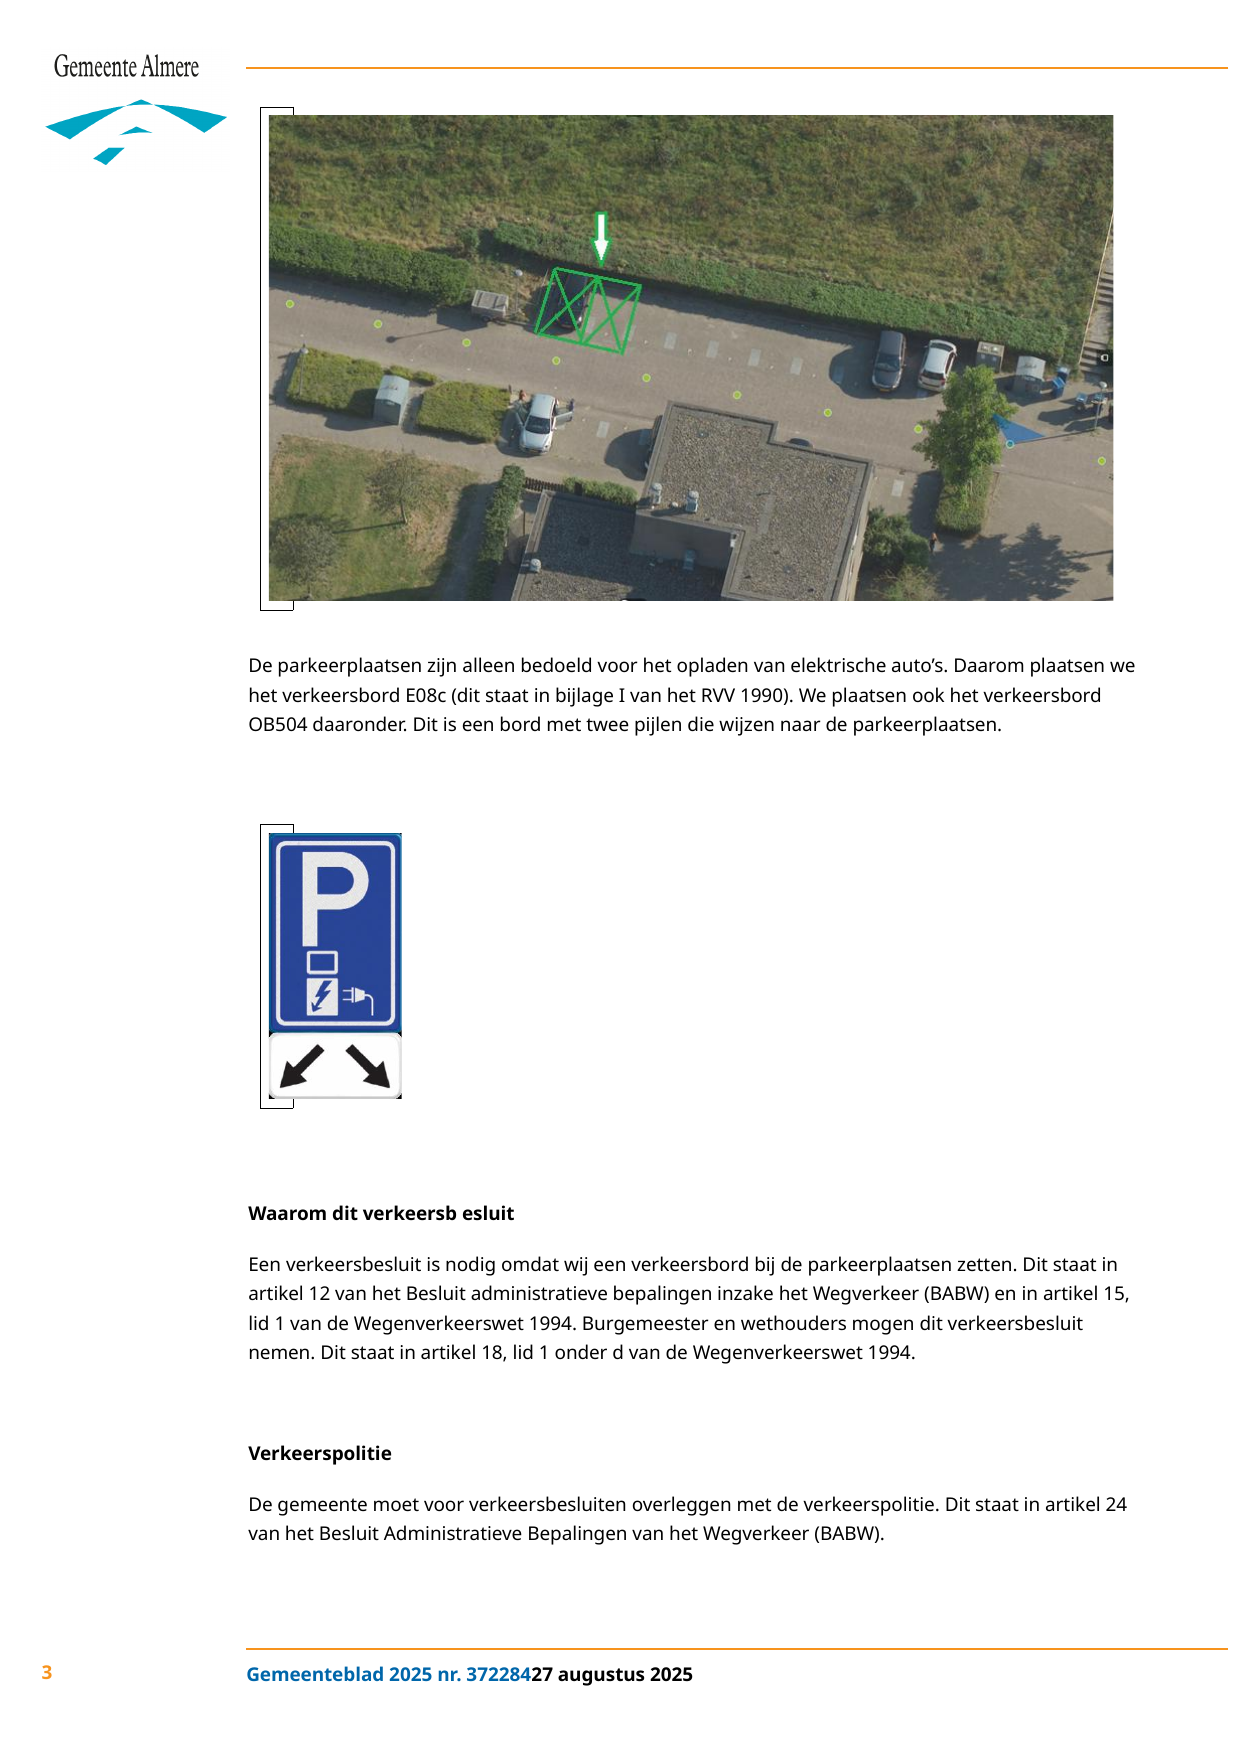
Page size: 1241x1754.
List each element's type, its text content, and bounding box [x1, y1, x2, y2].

text Verkeerspolitie [248, 1440, 1152, 1466]
picture [268, 833, 402, 1099]
picture [268, 115, 1114, 601]
text De parkeerplaatsen zijn alleen bedoeld voor het opladen van elektrische auto’s. Daarom plaatsen we het verkeersbord E08c (dit staat in bijlage I van het RVV 1990). We plaatsen ook het verkeersbord OB504 daaronder. Dit is een bord met twee pijlen die wijzen naar de parkeerplaatsen. [248, 652, 1152, 737]
picture [41, 47, 231, 172]
text Een verkeersbesluit is nodig omdat wij een verkeersbord bij de parkeerplaatsen zetten. Dit staat in artikel 12 van het Besluit administratieve bepalingen inzake het Wegverkeer (BABW) en in artikel 15, lid 1 van de Wegenverkeerswet 1994. Burgemeester en wethouders mogen dit verkeersbesluit nemen. Dit staat in artikel 18, lid 1 onder d van de Wegenverkeerswet 1994. [248, 1251, 1152, 1365]
text De gemeente moet voor verkeersbesluiten overleggen met de verkeerspolitie. Dit staat in artikel 24 van het Besluit Administratieve Bepalingen van het Wegverkeer (BABW). [248, 1491, 1152, 1546]
text Waarom dit verkeersb esluit [248, 1200, 1152, 1226]
